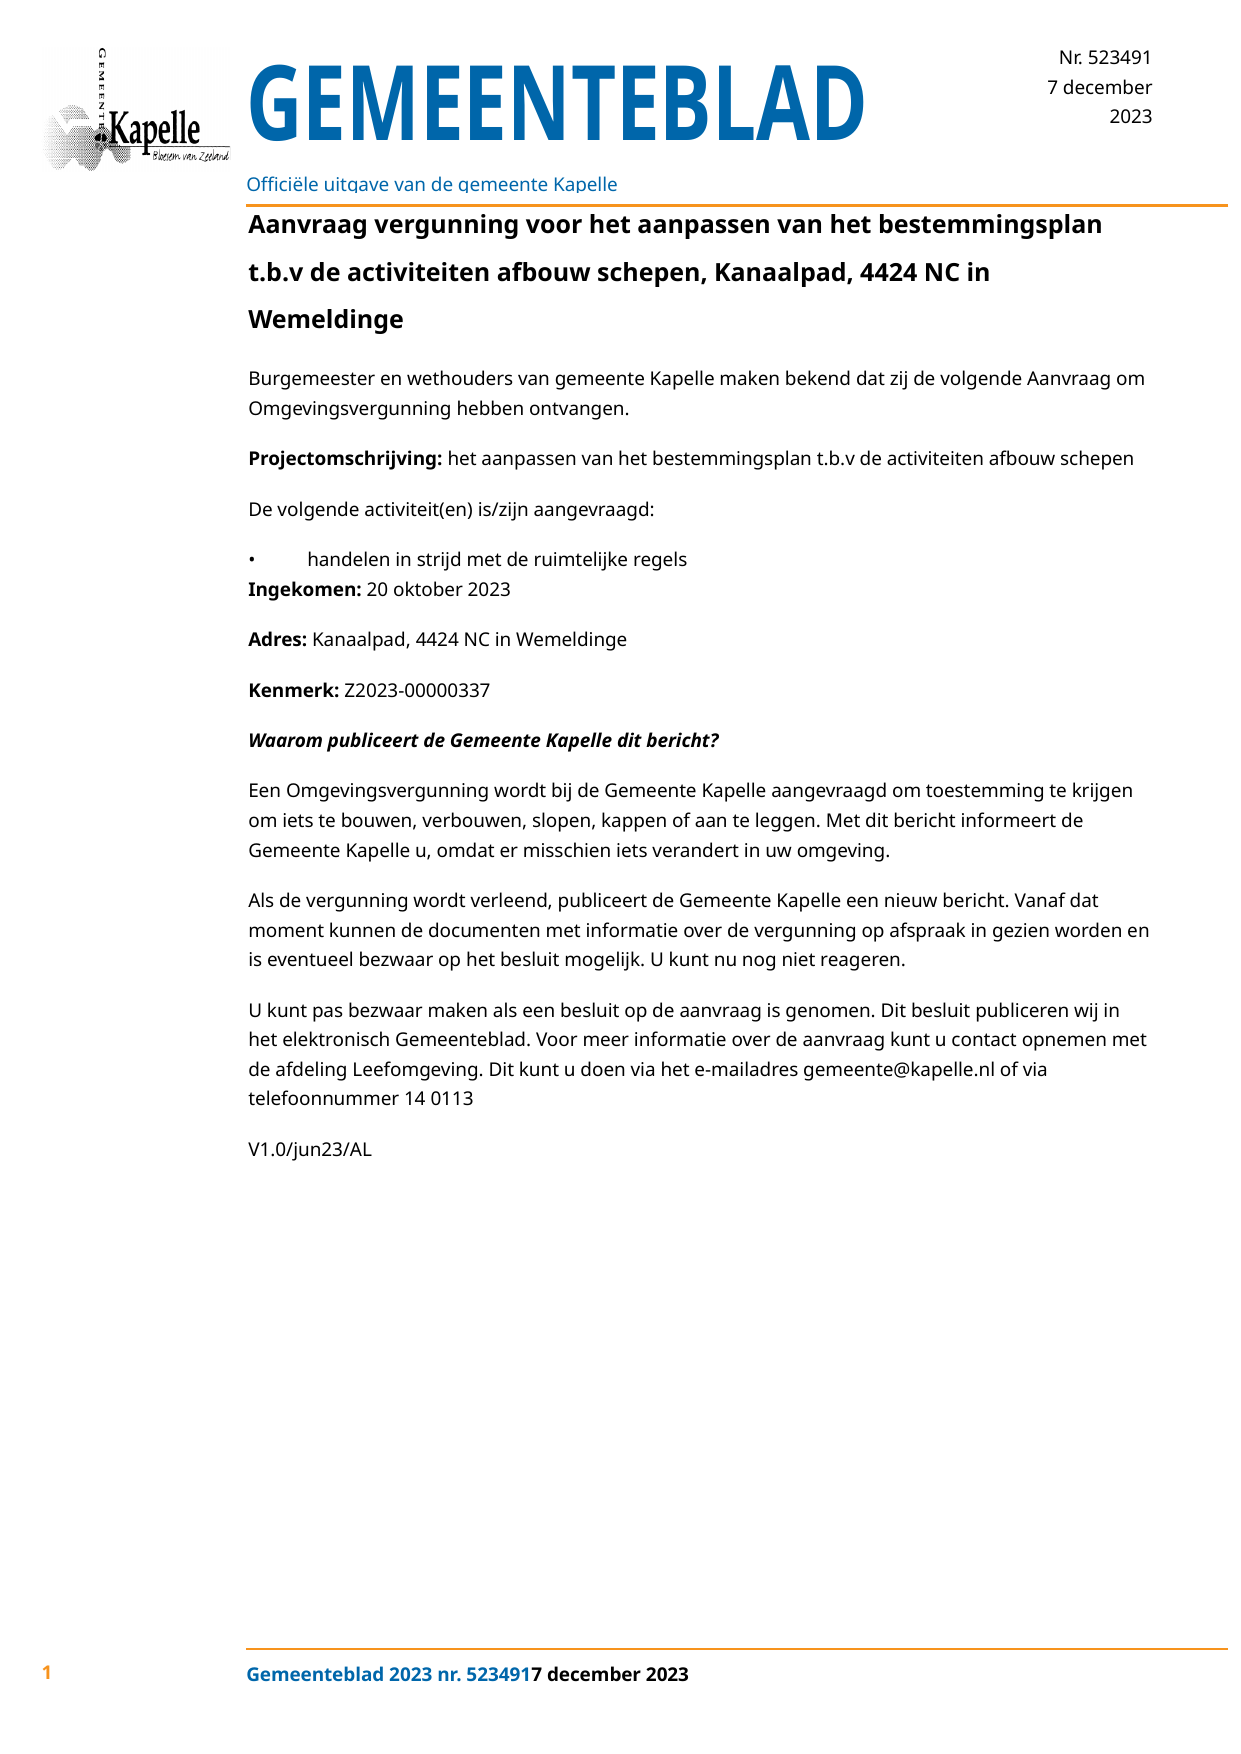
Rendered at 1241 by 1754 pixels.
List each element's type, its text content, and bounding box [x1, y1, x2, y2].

text Kenmerk: Z2023-00000337 [248, 677, 1152, 702]
text Als de vergunning wordt verleend, publiceert de Gemeente Kapelle een nieuw bericht. Vanaf dat moment kunnen de documenten met informatie over de vergunning op afspraak in gezien worden en is eventueel bezwaar op het besluit mogelijk. U kunt nu nog niet reageren. [248, 887, 1152, 972]
text Ingekomen: 20 oktober 2023 [248, 576, 1152, 602]
text Een Omgevingsvergunning wordt bij de Gemeente Kapelle aangevraagd om toestemming te krijgen om iets te bouwen, verbouwen, slopen, kappen of aan te leggen. Met dit bericht informeert de Gemeente Kapelle u, omdat er misschien iets verandert in uw omgeving. [248, 778, 1152, 862]
text Adres: Kanaalpad, 4424 NC in Wemeldinge [248, 626, 1152, 652]
text Aanvraag vergunning voor het aanpassen van het bestemmingsplan t.b.v de activiteiten afbouw schepen, Kanaalpad, 4424 NC in Wemeldinge [248, 207, 1152, 336]
picture [41, 47, 231, 172]
text De volgende activiteit(en) is/zijn aangevraagd: [248, 496, 1152, 522]
text Projectomschrijving: het aanpassen van het bestemmingsplan t.b.v de activiteiten afbouw schepen [248, 446, 1152, 471]
list handelen in strijd met de ruimtelijke regels [248, 546, 1152, 572]
text Burgemeester en wethouders van gemeente Kapelle maken bekend dat zij de volgende Aanvraag om Omgevingsvergunning hebben ontvangen. [248, 366, 1152, 421]
text Waarom publiceert de Gemeente Kapelle dit bericht? [248, 727, 1152, 753]
text V1.0/jun23/AL [248, 1136, 1152, 1162]
text U kunt pas bezwaar maken als een besluit op de aanvraag is genomen. Dit besluit publiceren wij in het elektronisch Gemeenteblad. Voor meer informatie over de aanvraag kunt u contact opnemen met de afdeling Leefomgeving. Dit kunt u doen via het e-mailadres gemeente@kapelle.nl of via telefoonnummer 14 0113 [248, 997, 1152, 1111]
